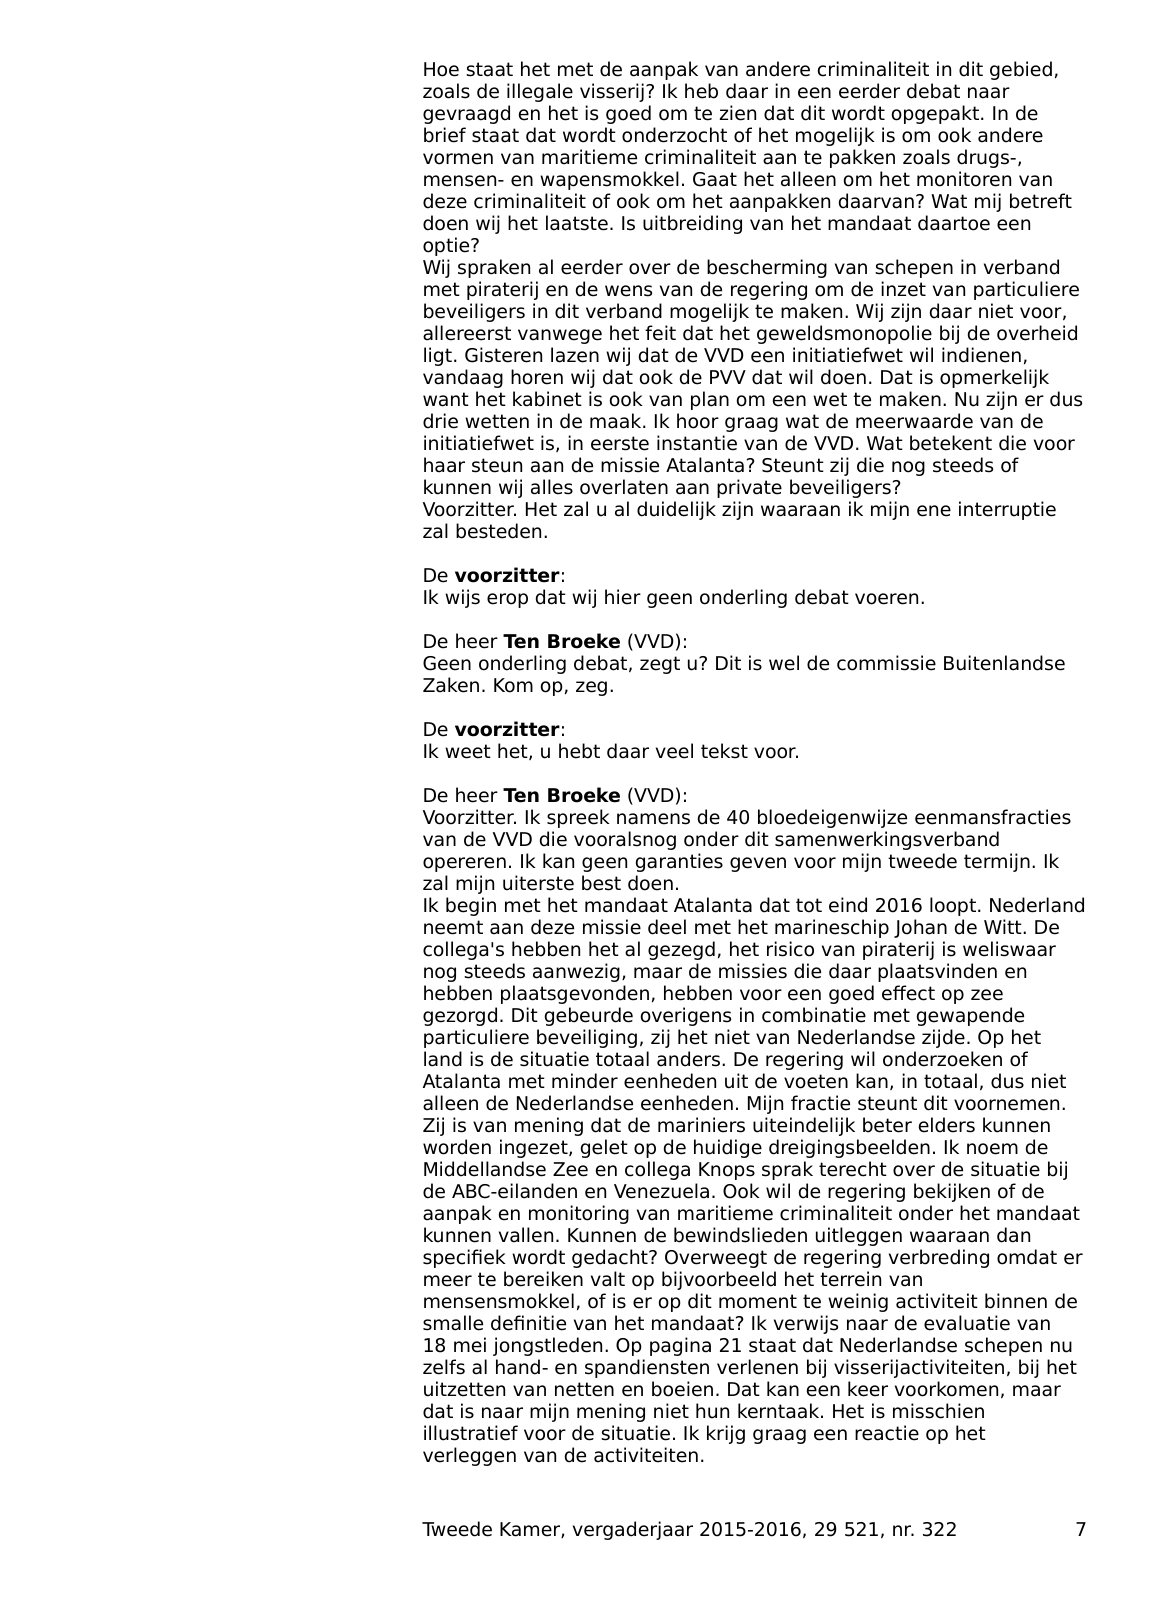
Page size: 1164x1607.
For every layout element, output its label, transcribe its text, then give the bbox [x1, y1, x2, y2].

text De voorzitter: [422, 565, 1087, 587]
text Wij spraken al eerder over de bescherming van schepen in verband met piraterij en de wens van de regering om de inzet van particuliere beveiligers in dit verband mogelijk te maken. Wij zijn daar niet voor, allereerst vanwege het feit dat het geweldsmonopolie bij de overheid ligt. Gisteren lazen wij dat de VVD een initiatiefwet wil indienen, vandaag horen wij dat ook de PVV dat wil doen. Dat is opmerkelijk want het kabinet is ook van plan om een wet te maken. Nu zijn er dus drie wetten in de maak. Ik hoor graag wat de meerwaarde van de initiatiefwet is, in eerste instantie van de VVD. Wat betekent die voor haar steun aan de missie Atalanta? Steunt zij die nog steeds of kunnen wij alles overlaten aan private beveiligers? [422, 257, 1087, 499]
text Ik weet het, u hebt daar veel tekst voor. [422, 741, 1087, 763]
text De heer Ten Broeke (VVD): [422, 785, 1087, 807]
text Geen onderling debat, zegt u? Dit is wel de commissie Buitenlandse Zaken. Kom op, zeg. [422, 653, 1087, 697]
text Ik wijs erop dat wij hier geen onderling debat voeren. [422, 587, 1087, 609]
text De voorzitter: [422, 719, 1087, 741]
text Voorzitter. Ik spreek namens de 40 bloedeigenwijze eenmansfracties van de VVD die vooralsnog onder dit samenwerkingsverband opereren. Ik kan geen garanties geven voor mijn tweede termijn. Ik zal mijn uiterste best doen. [422, 807, 1087, 895]
text Hoe staat het met de aanpak van andere criminaliteit in dit gebied, zoals de illegale visserij? Ik heb daar in een eerder debat naar gevraagd en het is goed om te zien dat dit wordt opgepakt. In de brief staat dat wordt onderzocht of het mogelijk is om ook andere vormen van maritieme criminaliteit aan te pakken zoals drugs-, mensen- en wapensmokkel. Gaat het alleen om het monitoren van deze criminaliteit of ook om het aanpakken daarvan? Wat mij betreft doen wij het laatste. Is uitbreiding van het mandaat daartoe een optie? [422, 59, 1087, 257]
text Voorzitter. Het zal u al duidelijk zijn waaraan ik mijn ene interruptie zal besteden. [422, 499, 1087, 543]
text De heer Ten Broeke (VVD): [422, 631, 1087, 653]
text Ik begin met het mandaat Atalanta dat tot eind 2016 loopt. Nederland neemt aan deze missie deel met het marineschip Johan de Witt. De collega's hebben het al gezegd, het risico van piraterij is weliswaar nog steeds aanwezig, maar de missies die daar plaatsvinden en hebben plaatsgevonden, hebben voor een goed effect op zee gezorgd. Dit gebeurde overigens in combinatie met gewapende particuliere beveiliging, zij het niet van Nederlandse zijde. Op het land is de situatie totaal anders. De regering wil onderzoeken of Atalanta met minder eenheden uit de voeten kan, in totaal, dus niet alleen de Nederlandse eenheden. Mijn fractie steunt dit voornemen. Zij is van mening dat de mariniers uiteindelijk beter elders kunnen worden ingezet, gelet op de huidige dreigingsbeelden. Ik noem de Middellandse Zee en collega Knops sprak terecht over de situatie bij de ABC-eilanden en Venezuela. Ook wil de regering bekijken of de aanpak en monitoring van maritieme criminaliteit onder het mandaat kunnen vallen. Kunnen de bewindslieden uitleggen waaraan dan specifiek wordt gedacht? Overweegt de regering verbreding omdat er meer te bereiken valt op bijvoorbeeld het terrein van mensensmokkel, of is er op dit moment te weinig activiteit binnen de smalle definitie van het mandaat? Ik verwijs naar de evaluatie van 18 mei jongstleden. Op pagina 21 staat dat Nederlandse schepen nu zelfs al hand- en spandiensten verlenen bij visserijactiviteiten, bij het uitzetten van netten en boeien. Dat kan een keer voorkomen, maar dat is naar mijn mening niet hun kerntaak. Het is misschien illustratief voor de situatie. Ik krijg graag een reactie op het verleggen van de activiteiten. [422, 895, 1087, 1467]
